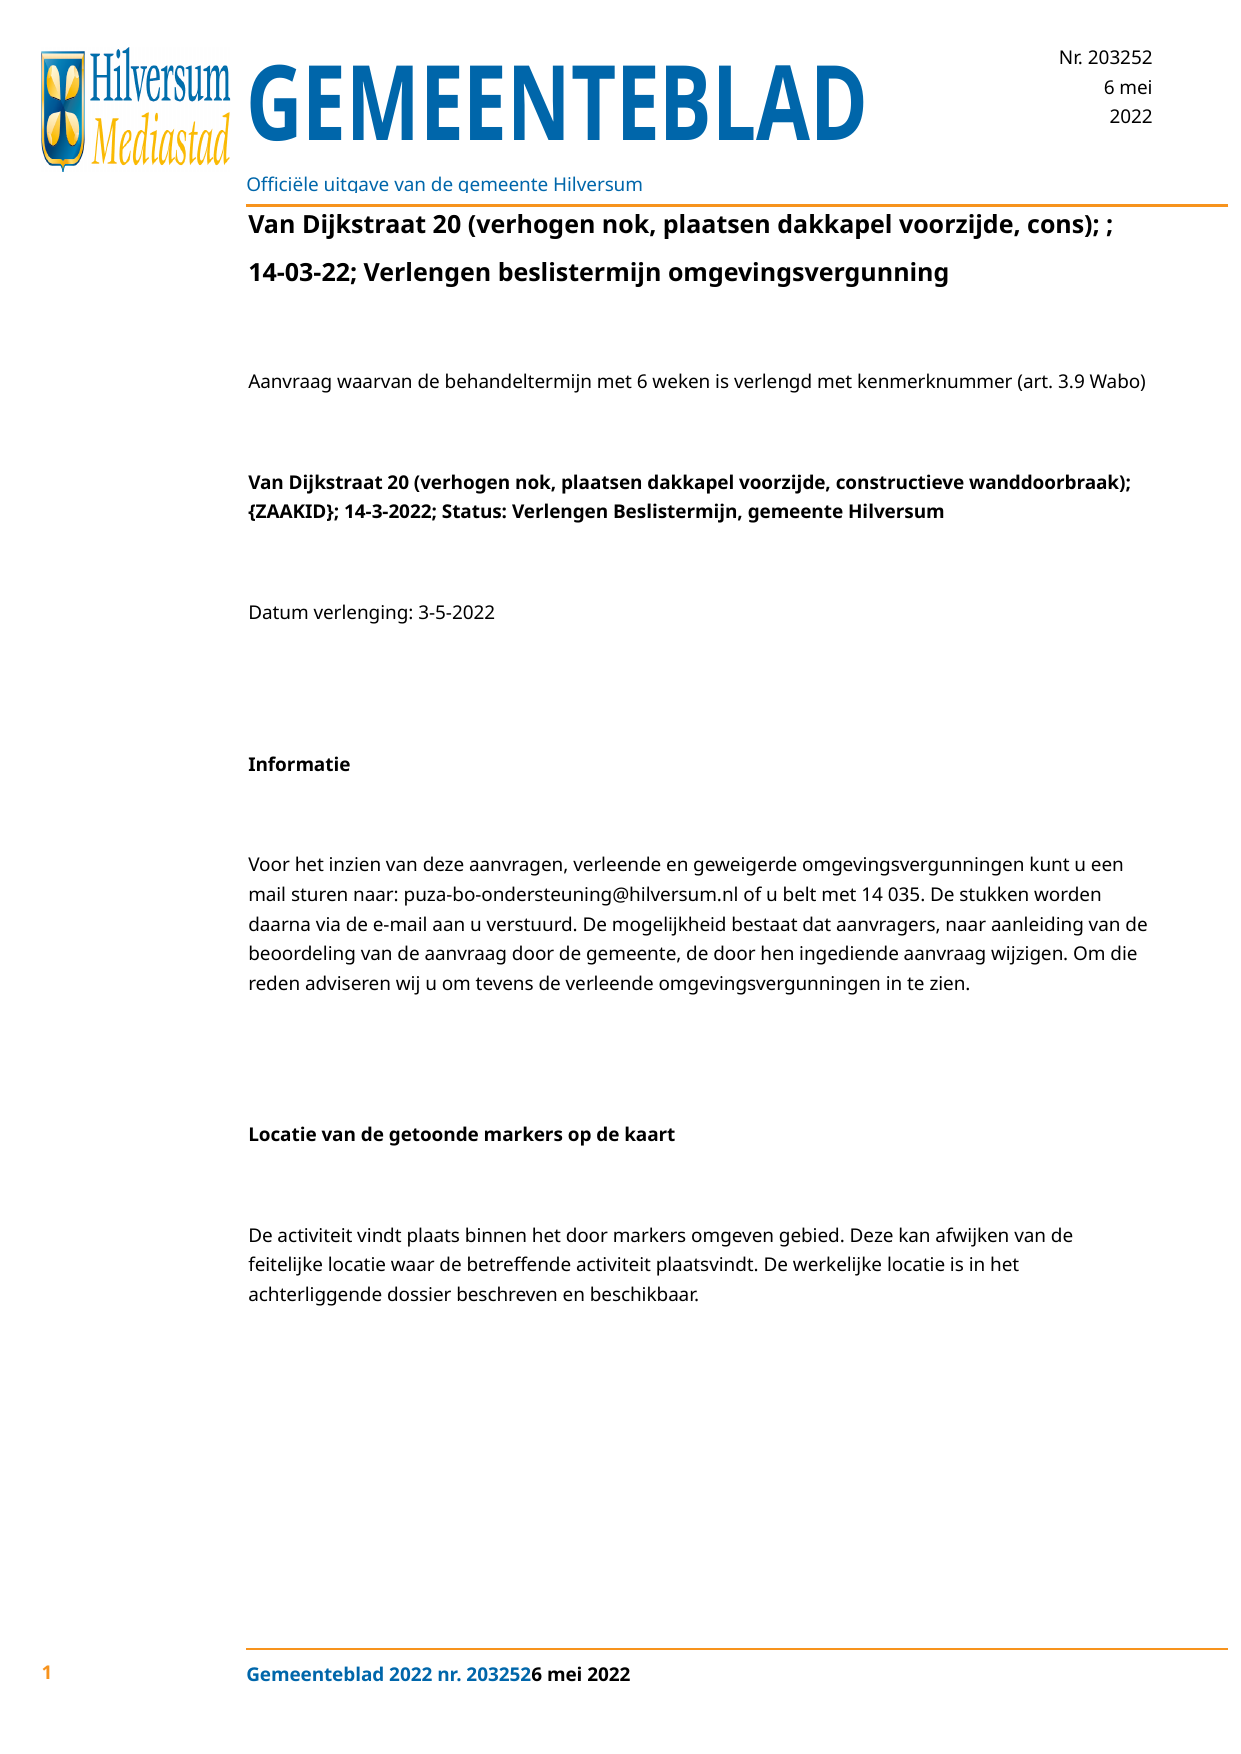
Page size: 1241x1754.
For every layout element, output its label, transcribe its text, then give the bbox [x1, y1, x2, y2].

text Voor het inzien van deze aanvragen, verleende en geweigerde omgevingsvergunningen kunt u een mail sturen naar: puza-bo-ondersteuning@hilversum.nl of u belt met 14 035. De stukken worden daarna via de e-mail aan u verstuurd. De mogelijkheid bestaat dat aanvragers, naar aanleiding van de beoordeling van de aanvraag door de gemeente, de door hen ingediende aanvraag wijzigen. Om die reden adviseren wij u om tevens de verleende omgevingsvergunningen in te zien. [248, 852, 1152, 996]
picture [41, 47, 231, 172]
text Aanvraag waarvan de behandeltermijn met 6 weken is verlengd met kenmerknummer (art. 3.9 Wabo) [248, 368, 1152, 394]
text Van Dijkstraat 20 (verhogen nok, plaatsen dakkapel voorzijde, constructieve wanddoorbraak); {ZAAKID}; 14-3-2022; Status: Verlengen Beslistermijn, gemeente Hilversum [248, 469, 1152, 524]
text De activiteit vindt plaats binnen het door markers omgeven gebied. Deze kan afwijken van de feitelijke locatie waar de betreffende activiteit plaatsvindt. De werkelijke locatie is in het achterliggende dossier beschreven en beschikbaar. [248, 1222, 1152, 1307]
text Informatie [248, 751, 1152, 777]
text Van Dijkstraat 20 (verhogen nok, plaatsen dakkapel voorzijde, cons); ; 14-03-22; Verlengen beslistermijn omgevingsvergunning [248, 207, 1152, 288]
text Datum verlenging: 3-5-2022 [248, 599, 1152, 625]
text Locatie van de getoonde markers op de kaart [248, 1121, 1152, 1147]
